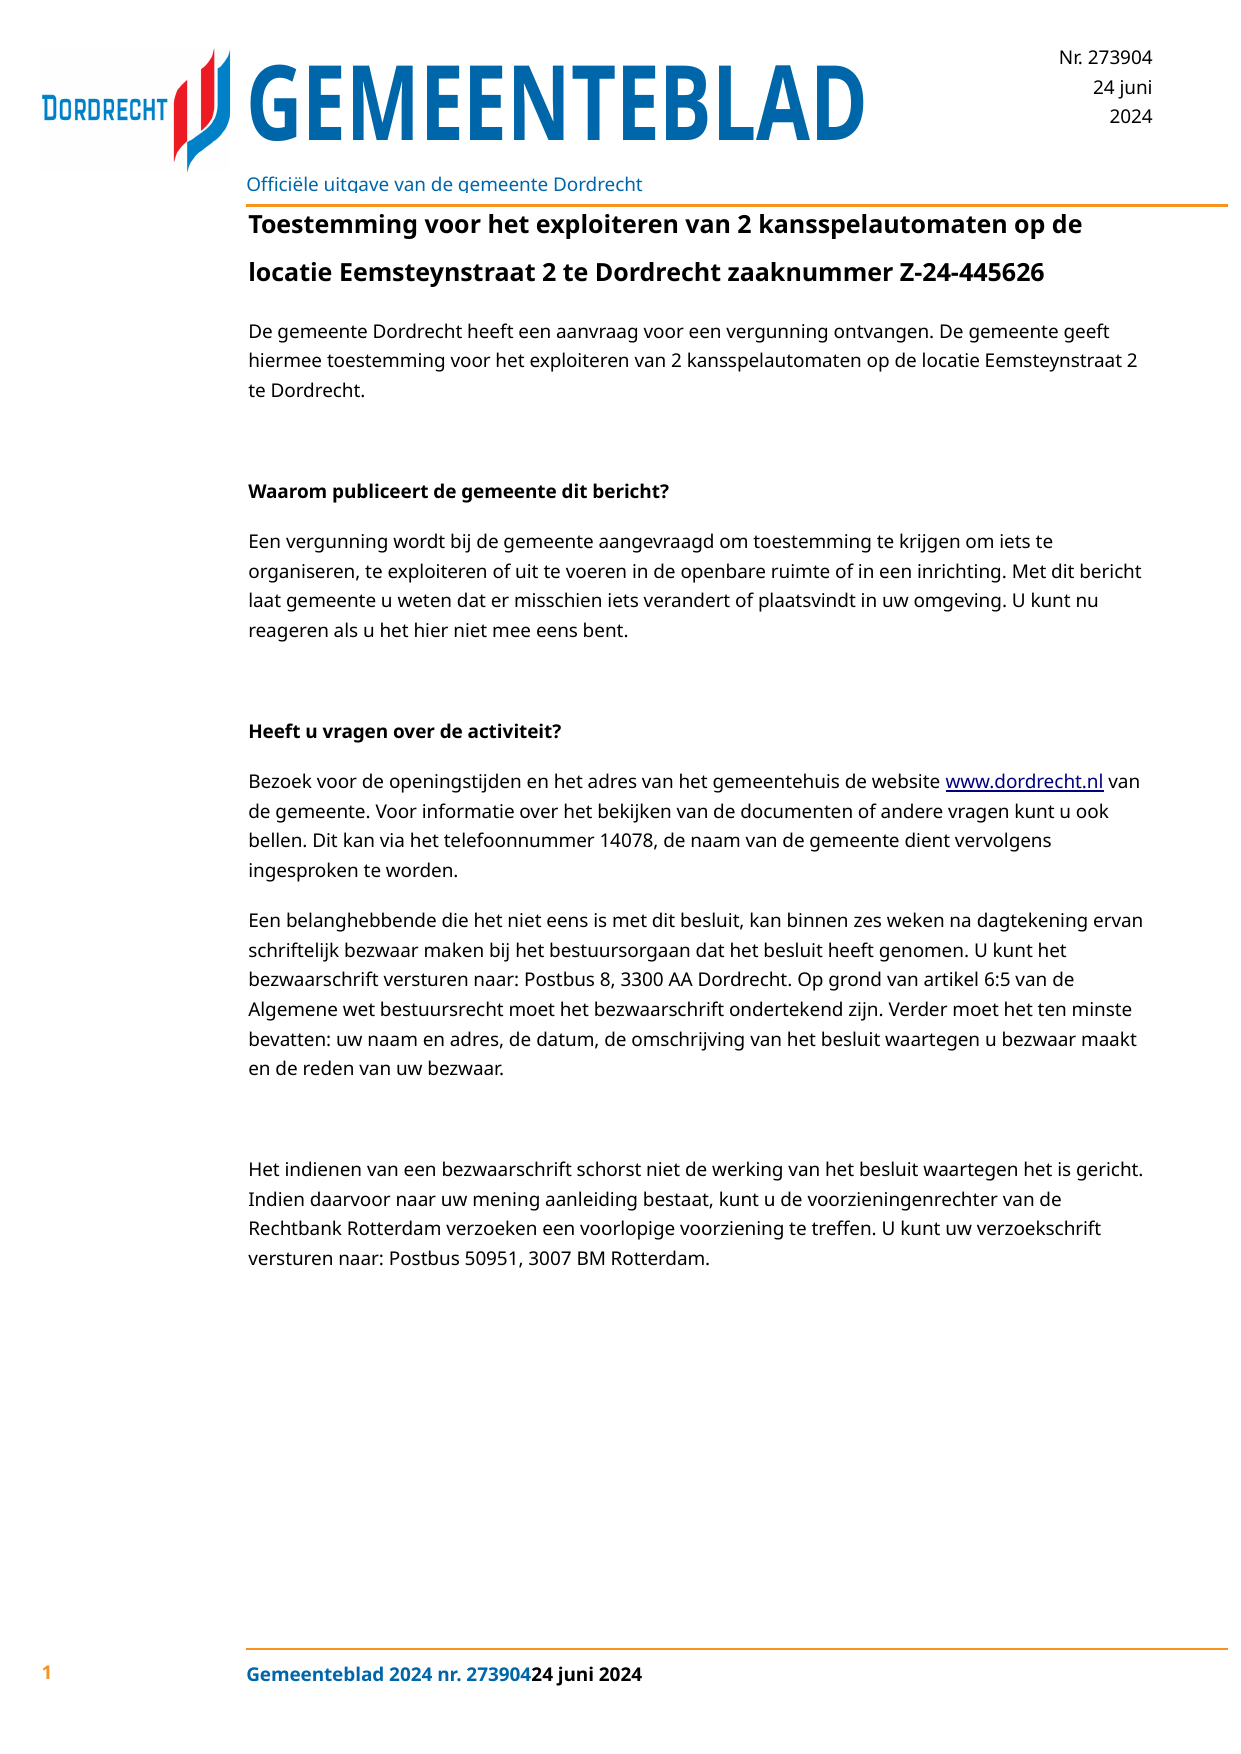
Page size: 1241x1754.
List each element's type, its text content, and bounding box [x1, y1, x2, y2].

text Heeft u vragen over de activiteit? [248, 718, 1152, 744]
text Toestemming voor het exploiteren van 2 kansspelautomaten op de locatie Eemsteynstraat 2 te Dordrecht zaaknummer Z-24-445626 [248, 207, 1152, 288]
text Waarom publiceert de gemeente dit bericht? [248, 478, 1152, 504]
picture [41, 47, 231, 172]
text Een belanghebbende die het niet eens is met dit besluit, kan binnen zes weken na dagtekening ervan schriftelijk bezwaar maken bij het bestuursorgaan dat het besluit heeft genomen. U kunt het bezwaarschrift versturen naar: Postbus 8, 3300 AA Dordrecht. Op grond van artikel 6:5 van de Algemene wet bestuursrecht moet het bezwaarschrift ondertekend zijn. Verder moet het ten minste bevatten: uw naam en adres, de datum, de omschrijving van het besluit waartegen u bezwaar maakt en de reden van uw bezwaar. [248, 907, 1152, 1081]
text Een vergunning wordt bij de gemeente aangevraagd om toestemming te krijgen om iets te organiseren, te exploiteren of uit te voeren in de openbare ruimte of in een inrichting. Met dit bericht laat gemeente u weten dat er misschien iets verandert of plaatsvindt in uw omgeving. U kunt nu reageren als u het hier niet mee eens bent. [248, 528, 1152, 643]
text Het indienen van een bezwaarschrift schorst niet de werking van het besluit waartegen het is gericht. Indien daarvoor naar uw mening aanleiding bestaat, kunt u de voorzieningenrechter van de Rechtbank Rotterdam verzoeken een voorlopige voorziening te treffen. U kunt uw verzoekschrift versturen naar: Postbus 50951, 3007 BM Rotterdam. [248, 1156, 1152, 1271]
text Bezoek voor de openingstijden en het adres van het gemeentehuis de website www.dordrecht.nl van de gemeente. Voor informatie over het bekijken van de documenten of andere vragen kunt u ook bellen. Dit kan via het telefoonnummer 14078, de naam van de gemeente dient vervolgens ingesproken te worden. [248, 768, 1152, 883]
text De gemeente Dordrecht heeft een aanvraag voor een vergunning ontvangen. De gemeente geeft hiermee toestemming voor het exploiteren van 2 kansspelautomaten op de locatie Eemsteynstraat 2 te Dordrecht. [248, 318, 1152, 403]
